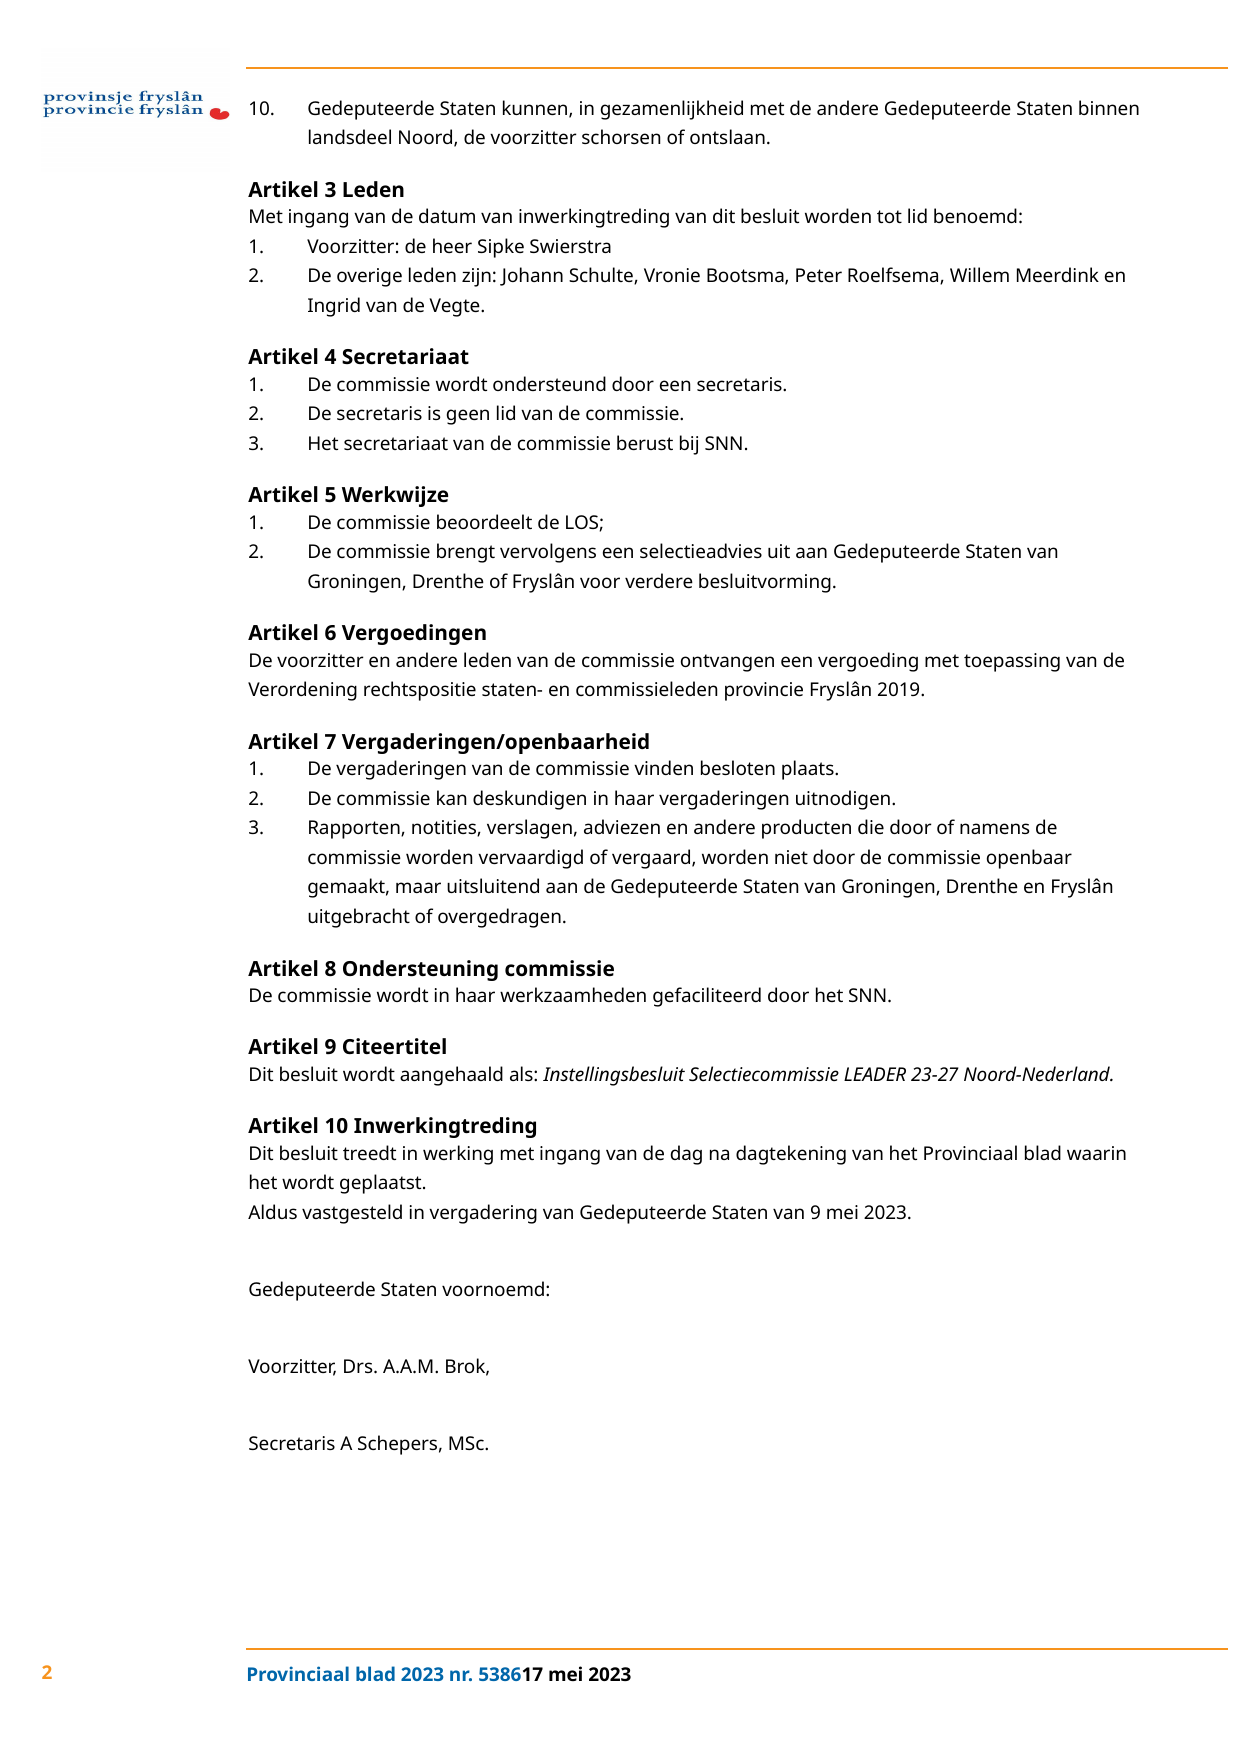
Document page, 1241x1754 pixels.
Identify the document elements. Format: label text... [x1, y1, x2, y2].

text Artikel 4 Secretariaat [248, 342, 1152, 371]
list Gedeputeerde Staten kunnen, in gezamenlijkheid met de andere Gedeputeerde Staten binnen landsdeel Noord, de voorzitter schorsen of ontslaan. [248, 95, 1152, 150]
text Artikel 3 Leden [248, 175, 1152, 203]
text Dit besluit wordt aangehaald als: Instellingsbesluit Selectiecommissie LEADER 23-27 Noord-Nederland. [248, 1061, 1152, 1087]
list Voorzitter: de heer Sipke Swierstra [248, 233, 1152, 258]
text Artikel 7 Vergaderingen/openbaarheid [248, 727, 1152, 755]
text Gedeputeerde Staten voornoemd: [248, 1276, 1152, 1302]
list Rapporten, notities, verslagen, adviezen en andere producten die door of namens de commissie worden vervaardigd of vergaard, worden niet door de commissie openbaar gemaakt, maar uitsluitend aan de Gedeputeerde Staten van Groningen, Drenthe en Fryslân uitgebracht of overgedragen. [248, 814, 1152, 929]
text Dit besluit treedt in werking met ingang van de dag na dagtekening van het Provinciaal blad waarin het wordt geplaatst. [248, 1140, 1152, 1195]
text Voorzitter, Drs. A.A.M. Brok, [248, 1353, 1152, 1379]
list De secretaris is geen lid van de commissie. [248, 400, 1152, 426]
text Artikel 5 Werkwijze [248, 480, 1152, 509]
text De voorzitter en andere leden van de commissie ontvangen een vergoeding met toepassing van de Verordening rechtspositie staten- en commissieleden provincie Fryslân 2019. [248, 647, 1152, 702]
text Artikel 9 Citeertitel [248, 1032, 1152, 1061]
list Het secretariaat van de commissie berust bij SNN. [248, 430, 1152, 456]
text Artikel 10 Inwerkingtreding [248, 1111, 1152, 1140]
list De commissie brengt vervolgens een selectieadvies uit aan Gedeputeerde Staten van Groningen, Drenthe of Fryslân voor verdere besluitvorming. [248, 538, 1152, 594]
picture [41, 47, 231, 172]
list De commissie beoordeelt de LOS; [248, 509, 1152, 534]
text Artikel 6 Vergoedingen [248, 618, 1152, 647]
list De commissie wordt ondersteund door een secretaris. [248, 371, 1152, 397]
text Met ingang van de datum van inwerkingtreding van dit besluit worden tot lid benoemd: [248, 203, 1152, 229]
text Secretaris A Schepers, MSc. [248, 1431, 1152, 1456]
text Artikel 8 Ondersteuning commissie [248, 954, 1152, 982]
text De commissie wordt in haar werkzaamheden gefaciliteerd door het SNN. [248, 982, 1152, 1008]
list De vergaderingen van de commissie vinden besloten plaats. [248, 755, 1152, 781]
list De commissie kan deskundigen in haar vergaderingen uitnodigen. [248, 785, 1152, 811]
list De overige leden zijn: Johann Schulte, Vronie Bootsma, Peter Roelfsema, Willem Meerdink en Ingrid van de Vegte. [248, 262, 1152, 318]
text Aldus vastgesteld in vergadering van Gedeputeerde Staten van 9 mei 2023. [248, 1199, 1152, 1225]
